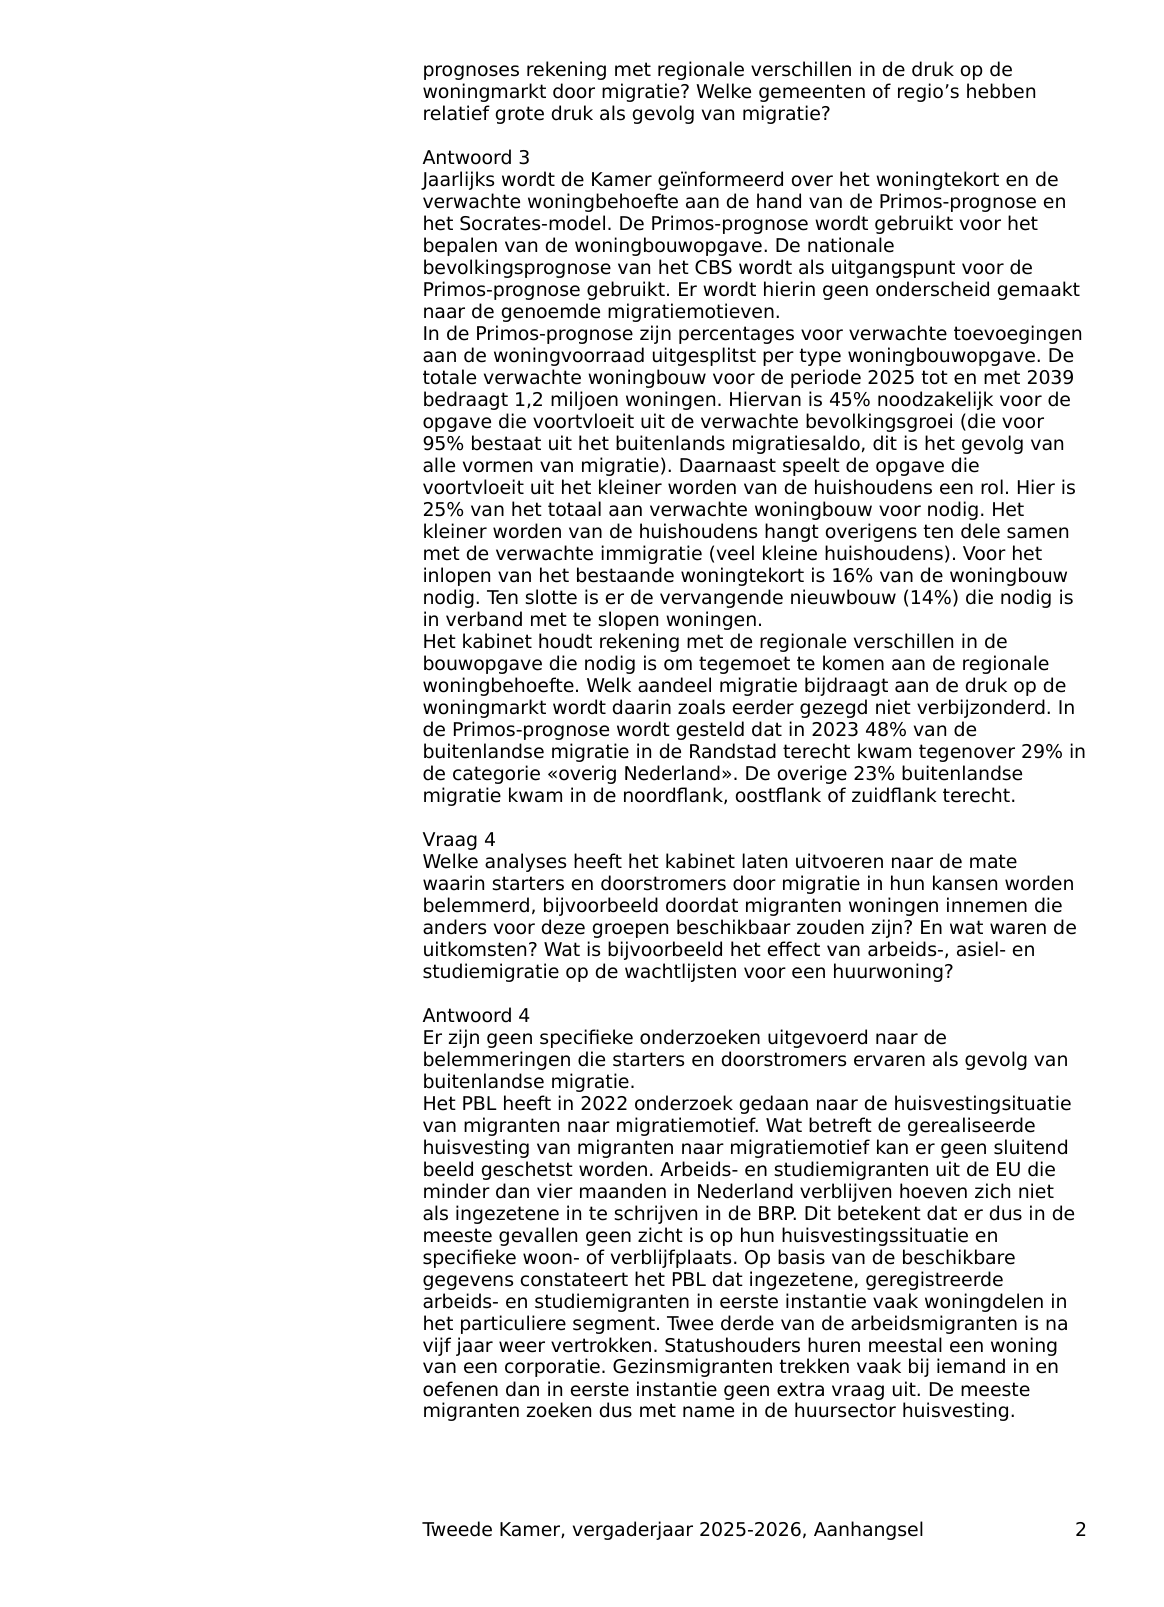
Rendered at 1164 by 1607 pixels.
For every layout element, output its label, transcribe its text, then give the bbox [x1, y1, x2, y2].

text Antwoord 4 [422, 1005, 1087, 1027]
text Antwoord 3 [422, 147, 1087, 169]
text Jaarlijks wordt de Kamer geïnformeerd over het woningtekort en de verwachte woningbehoefte aan de hand van de Primos-prognose en het Socrates-model. De Primos-prognose wordt gebruikt voor het bepalen van de woningbouwopgave. De nationale bevolkingsprognose van het CBS wordt als uitgangspunt voor de Primos-prognose gebruikt. Er wordt hierin geen onderscheid gemaakt naar de genoemde migratiemotieven. [422, 169, 1087, 323]
text prognoses rekening met regionale verschillen in de druk op de woningmarkt door migratie? Welke gemeenten of regio’s hebben relatief grote druk als gevolg van migratie? [422, 59, 1087, 125]
text In de Primos-prognose zijn percentages voor verwachte toevoegingen aan de woningvoorraad uitgesplitst per type woningbouwopgave. De totale verwachte woningbouw voor de periode 2025 tot en met 2039 bedraagt 1,2 miljoen woningen. Hiervan is 45% noodzakelijk voor de opgave die voortvloeit uit de verwachte bevolkingsgroei (die voor 95% bestaat uit het buitenlands migratiesaldo, dit is het gevolg van alle vormen van migratie). Daarnaast speelt de opgave die voortvloeit uit het kleiner worden van de huishoudens een rol. Hier is 25% van het totaal aan verwachte woningbouw voor nodig. Het kleiner worden van de huishoudens hangt overigens ten dele samen met de verwachte immigratie (veel kleine huishoudens). Voor het inlopen van het bestaande woningtekort is 16% van de woningbouw nodig. Ten slotte is er de vervangende nieuwbouw (14%) die nodig is in verband met te slopen woningen. [422, 323, 1087, 631]
text Vraag 4 [422, 829, 1087, 851]
text Er zijn geen specifieke onderzoeken uitgevoerd naar de belemmeringen die starters en doorstromers ervaren als gevolg van buitenlandse migratie. [422, 1027, 1087, 1093]
text Welke analyses heeft het kabinet laten uitvoeren naar de mate waarin starters en doorstromers door migratie in hun kansen worden belemmerd, bijvoorbeeld doordat migranten woningen innemen die anders voor deze groepen beschikbaar zouden zijn? En wat waren de uitkomsten? Wat is bijvoorbeeld het effect van arbeids-, asiel- en studiemigratie op de wachtlijsten voor een huurwoning? [422, 851, 1087, 983]
text Het PBL heeft in 2022 onderzoek gedaan naar de huisvestingsituatie van migranten naar migratiemotief. Wat betreft de gerealiseerde huisvesting van migranten naar migratiemotief kan er geen sluitend beeld geschetst worden. Arbeids- en studiemigranten uit de EU die minder dan vier maanden in Nederland verblijven hoeven zich niet als ingezetene in te schrijven in de BRP. Dit betekent dat er dus in de meeste gevallen geen zicht is op hun huisvestingssituatie en specifieke woon- of verblijfplaats. Op basis van de beschikbare gegevens constateert het PBL dat ingezetene, geregistreerde arbeids- en studiemigranten in eerste instantie vaak woningdelen in het particuliere segment. Twee derde van de arbeidsmigranten is na vijf jaar weer vertrokken. Statushouders huren meestal een woning van een corporatie. Gezinsmigranten trekken vaak bij iemand in en oefenen dan in eerste instantie geen extra vraag uit. De meeste migranten zoeken dus met name in de huursector huisvesting. [422, 1093, 1087, 1422]
text Het kabinet houdt rekening met de regionale verschillen in de bouwopgave die nodig is om tegemoet te komen aan de regionale woningbehoefte. Welk aandeel migratie bijdraagt aan de druk op de woningmarkt wordt daarin zoals eerder gezegd niet verbijzonderd. In de Primos-prognose wordt gesteld dat in 2023 48% van de buitenlandse migratie in de Randstad terecht kwam tegenover 29% in de categorie «overig Nederland». De overige 23% buitenlandse migratie kwam in de noordflank, oostflank of zuidflank terecht. [422, 631, 1087, 807]
